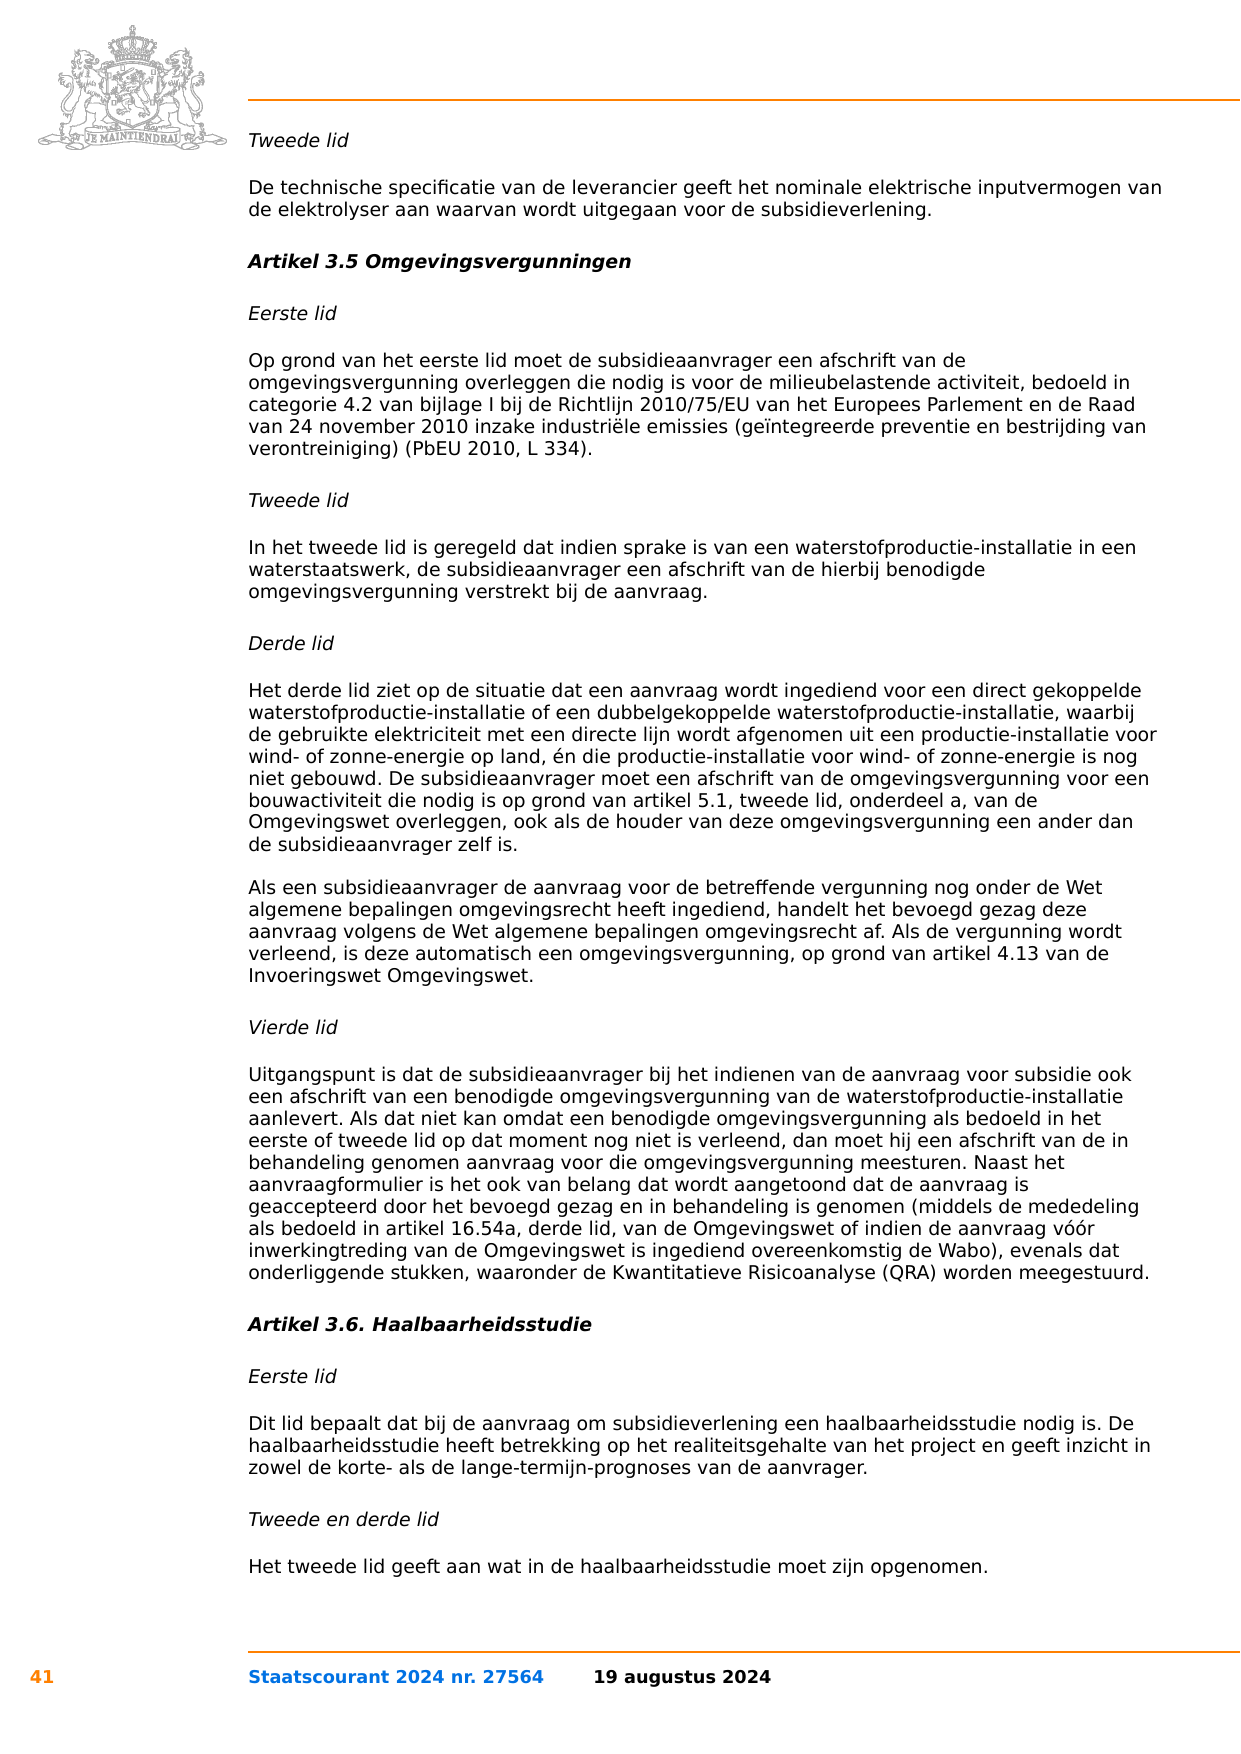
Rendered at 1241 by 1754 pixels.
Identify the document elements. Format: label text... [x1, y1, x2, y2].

subtitle Artikel 3.6. Haalbaarheidsstudie [248, 1314, 1163, 1336]
text Uitgangspunt is dat de subsidieaanvrager bij het indienen van de aanvraag voor subsidie ook een afschrift van een benodigde omgevingsvergunning van de waterstofproductie-installatie aanlevert. Als dat niet kan omdat een benodigde omgevingsvergunning als bedoeld in het eerste of tweede lid op dat moment nog niet is verleend, dan moet hij een afschrift van de in behandeling genomen aanvraag voor die omgevingsvergunning meesturen. Naast het aanvraagformulier is het ook van belang dat wordt aangetoond dat de aanvraag is geaccepteerd door het bevoegd gezag en in behandeling is genomen (middels de mededeling als bedoeld in artikel 16.54a, derde lid, van de Omgevingswet of indien de aanvraag vóór inwerkingtreding van de Omgevingswet is ingediend overeenkomstig de Wabo), evenals dat onderliggende stukken, waaronder de Kwantitatieve Risicoanalyse (QRA) worden meegestuurd. [248, 1064, 1163, 1284]
text Het derde lid ziet op de situatie dat een aanvraag wordt ingediend voor een direct gekoppelde waterstofproductie-installatie of een dubbelgekoppelde waterstofproductie-installatie, waarbij de gebruikte elektriciteit met een directe lijn wordt afgenomen uit een productie-installatie voor wind- of zonne-energie op land, én die productie-installatie voor wind- of zonne-energie is nog niet gebouwd. De subsidieaanvrager moet een afschrift van de omgevingsvergunning voor een bouwactiviteit die nodig is op grond van artikel 5.1, tweede lid, onderdeel a, van de Omgevingswet overleggen, ook als de houder van deze omgevingsvergunning een ander dan de subsidieaanvrager zelf is. [248, 679, 1163, 855]
text Dit lid bepaalt dat bij de aanvraag om subsidieverlening een haalbaarheidsstudie nodig is. De haalbaarheidsstudie heeft betrekking op het realiteitsgehalte van het project en geeft inzicht in zowel de korte- als de lange-termijn-prognoses van de aanvrager. [248, 1413, 1163, 1479]
subtitle Eerste lid [248, 1366, 1163, 1388]
text In het tweede lid is geregeld dat indien sprake is van een waterstofproductie-installatie in een waterstaatswerk, de subsidieaanvrager een afschrift van de hierbij benodigde omgevingsvergunning verstrekt bij de aanvraag. [248, 537, 1163, 603]
text De technische specificatie van de leverancier geeft het nominale elektrische inputvermogen van de elektrolyser aan waarvan wordt uitgegaan voor de subsidieverlening. [248, 177, 1163, 221]
subtitle Tweede en derde lid [248, 1509, 1163, 1531]
subtitle Vierde lid [248, 1017, 1163, 1039]
subtitle Tweede lid [248, 490, 1163, 512]
subtitle Tweede lid [248, 130, 1163, 152]
text Op grond van het eerste lid moet de subsidieaanvrager een afschrift van de omgevingsvergunning overleggen die nodig is voor de milieubelastende activiteit, bedoeld in categorie 4.2 van bijlage I bij de Richtlijn 2010/75/EU van het Europees Parlement en de Raad van 24 november 2010 inzake industriële emissies (geïntegreerde preventie en bestrijding van verontreiniging) (PbEU 2010, L 334). [248, 350, 1163, 460]
text Als een subsidieaanvrager de aanvraag voor de betreffende vergunning nog onder de Wet algemene bepalingen omgevingsrecht heeft ingediend, handelt het bevoegd gezag deze aanvraag volgens de Wet algemene bepalingen omgevingsrecht af. Als de vergunning wordt verleend, is deze automatisch een omgevingsvergunning, op grond van artikel 4.13 van de Invoeringswet Omgevingswet. [248, 877, 1163, 987]
subtitle Eerste lid [248, 303, 1163, 325]
subtitle Artikel 3.5 Omgevingsvergunningen [248, 251, 1163, 273]
picture [38, 25, 227, 150]
subtitle Derde lid [248, 633, 1163, 654]
text Het tweede lid geeft aan wat in de haalbaarheidsstudie moet zijn opgenomen. [248, 1556, 1163, 1578]
